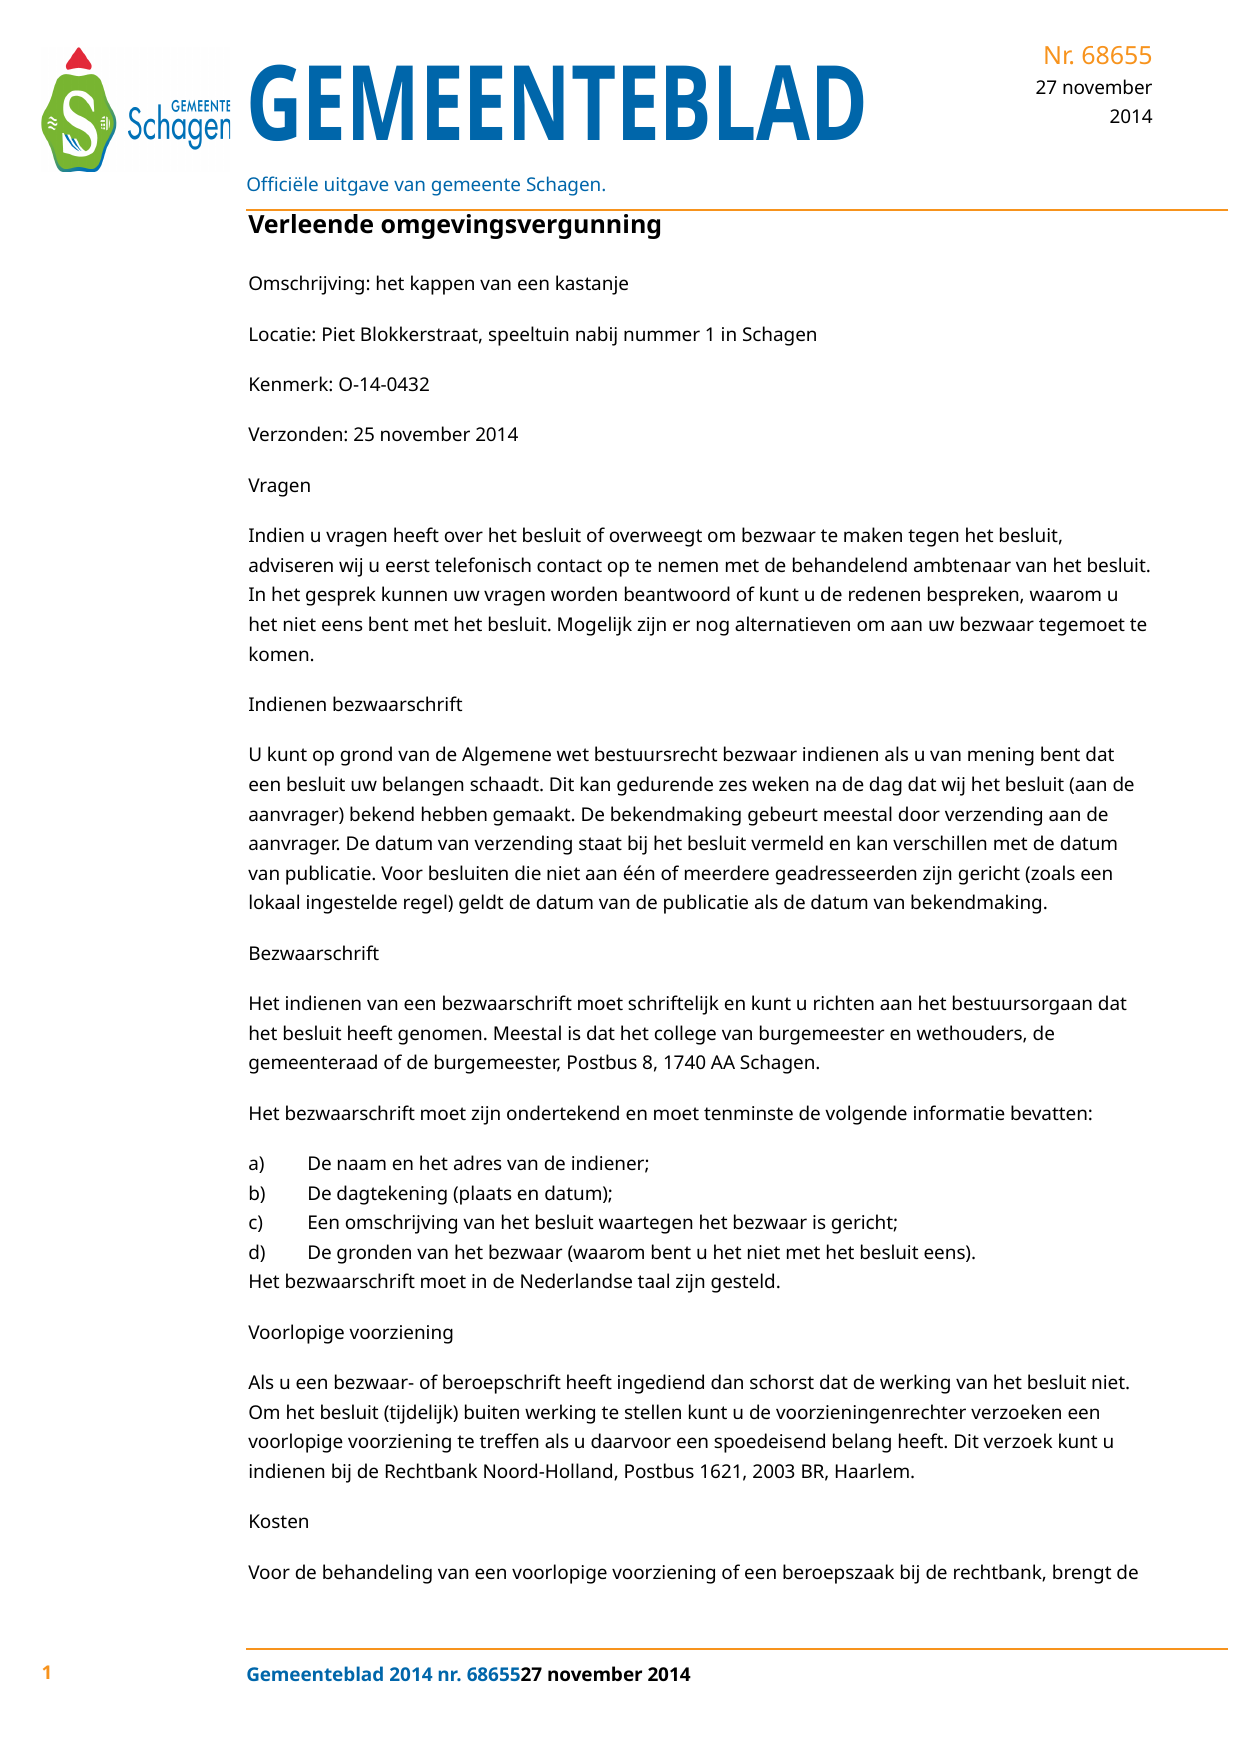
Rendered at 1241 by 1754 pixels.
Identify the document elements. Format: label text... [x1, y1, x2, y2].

list De gronden van het bezwaar (waarom bent u het niet met het besluit eens). [248, 1239, 1152, 1265]
text Het bezwaarschrift moet in de Nederlandse taal zijn gesteld. [248, 1269, 1152, 1294]
text Indienen bezwaarschrift [248, 691, 1152, 717]
text Locatie: Piet Blokkerstraat, speeltuin nabij nummer 1 in Schagen [248, 321, 1152, 346]
list De naam en het adres van de indiener; [248, 1150, 1152, 1176]
text Het indienen van een bezwaarschrift moet schriftelijk en kunt u richten aan het bestuursorgaan dat het besluit heeft genomen. Meestal is dat het college van burgemeester en wethouders, de gemeenteraad of de burgemeester, Postbus 8, 1740 AA Schagen. [248, 990, 1152, 1075]
text Indien u vragen heeft over het besluit of overweegt om bezwaar te maken tegen het besluit, adviseren wij u eerst telefonisch contact op te nemen met de behandelend ambtenaar van het besluit. In het gesprek kunnen uw vragen worden beantwoord of kunt u de redenen bespreken, waarom u het niet eens bent met het besluit. Mogelijk zijn er nog alternatieven om aan uw bezwaar tegemoet te komen. [248, 522, 1152, 666]
text Kosten [248, 1509, 1152, 1534]
text Verzonden: 25 november 2014 [248, 422, 1152, 447]
text Voor de behandeling van een voorlopige voorziening of een beroepszaak bij de rechtbank, brengt de [248, 1559, 1152, 1585]
text Bezwaarschrift [248, 940, 1152, 966]
text Het bezwaarschrift moet zijn ondertekend en moet tenminste de volgende informatie bevatten: [248, 1100, 1152, 1126]
list De dagtekening (plaats en datum); [248, 1180, 1152, 1206]
text Voorlopige voorziening [248, 1319, 1152, 1345]
text Omschrijving: het kappen van een kastanje [248, 270, 1152, 296]
text Vragen [248, 472, 1152, 498]
text Verleende omgevingsvergunning [248, 211, 1152, 241]
picture [41, 47, 231, 172]
text Als u een bezwaar- of beroepschrift heeft ingediend dan schorst dat de werking van het besluit niet. Om het besluit (tijdelijk) buiten werking te stellen kunt u de voorzieningenrechter verzoeken een voorlopige voorziening te treffen als u daarvoor een spoedeisend belang heeft. Dit verzoek kunt u indienen bij de Rechtbank Noord-Holland, Postbus 1621, 2003 BR, Haarlem. [248, 1369, 1152, 1484]
text U kunt op grond van de Algemene wet bestuursrecht bezwaar indienen als u van mening bent dat een besluit uw belangen schaadt. Dit kan gedurende zes weken na de dag dat wij het besluit (aan de aanvrager) bekend hebben gemaakt. De bekendmaking gebeurt meestal door verzending aan de aanvrager. De datum van verzending staat bij het besluit vermeld en kan verschillen met de datum van publicatie. Voor besluiten die niet aan één of meerdere geadresseerden zijn gericht (zoals een lokaal ingestelde regel) geldt de datum van de publicatie als de datum van bekendmaking. [248, 742, 1152, 915]
text Kenmerk: O-14-0432 [248, 371, 1152, 397]
list Een omschrijving van het besluit waartegen het bezwaar is gericht; [248, 1209, 1152, 1235]
